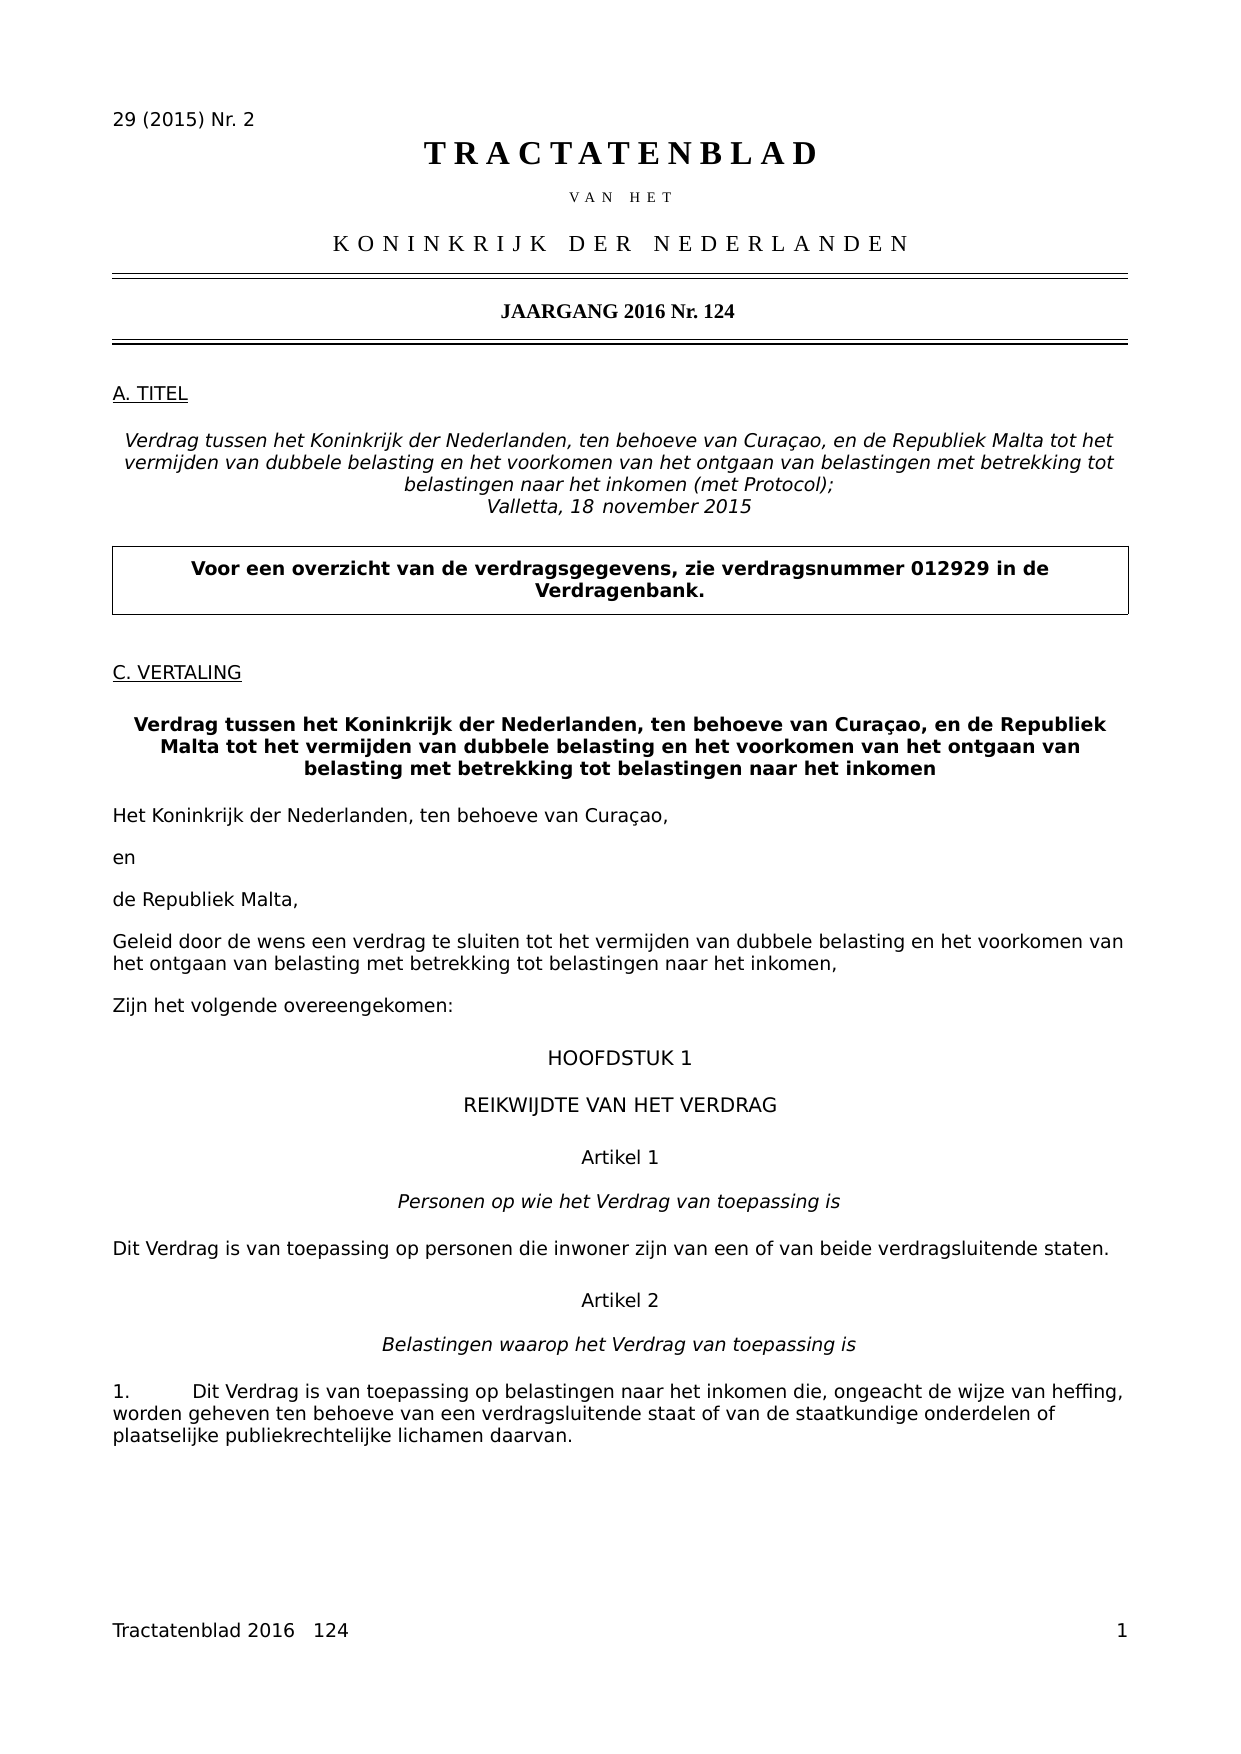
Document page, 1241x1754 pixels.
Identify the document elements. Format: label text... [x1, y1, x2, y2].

text VAN HET [112, 189, 1128, 206]
subtitle Artikel 2 Belastingen waarop het Verdrag van toepassing is [112, 1290, 1128, 1356]
text Dit Verdrag is van toepassing op personen die inwoner zijn van een of van beide verdragsluitende staten. [112, 1238, 1128, 1260]
text Verdrag tussen het Koninkrijk der Nederlanden, ten behoeve van Curaçao, en de Republiek Malta tot het vermijden van dubbele belasting en het voorkomen van het ontgaan van belastingen met betrekking tot belastingen naar het inkomen (met Protocol); [112, 430, 1128, 496]
subtitle HOOFDSTUK 1 REIKWIJDTE VAN HET VERDRAG [112, 1047, 1128, 1117]
text en [112, 847, 1128, 869]
subtitle Artikel 1 Personen op wie het Verdrag van toepassing is [112, 1147, 1128, 1213]
text JAARGANG 2016 Nr. 124 [112, 299, 1128, 323]
text KONINKRIJK DER NEDERLANDEN [112, 229, 1128, 256]
text 29 (2015) Nr. 2 [112, 109, 1128, 131]
text Valletta, 18 november 2015 [112, 496, 1128, 518]
text Het Koninkrijk der Nederlanden, ten behoeve van Curaçao, [112, 805, 1128, 827]
text TRACTATENBLAD [112, 133, 1128, 172]
text de Republiek Malta, [112, 889, 1128, 911]
text Geleid door de wens een verdrag te sluiten tot het vermijden van dubbele belasting en het voorkomen van het ontgaan van belasting met betrekking tot belastingen naar het inkomen, [112, 931, 1128, 975]
text Zijn het volgende overeengekomen: [112, 995, 1128, 1017]
subtitle C. VERTALING [112, 662, 1128, 684]
text 1. Dit Verdrag is van toepassing op belastingen naar het inkomen die, ongeacht de wijze van heffing, worden geheven ten behoeve van een verdragsluitende staat of van de staatkundige onderdelen of plaatselijke publiekrechtelijke lichamen daarvan. [112, 1381, 1128, 1447]
subtitle Verdrag tussen het Koninkrijk der Nederlanden, ten behoeve van Curaçao, en de Republiek Malta tot het vermijden van dubbele belasting en het voorkomen van het ontgaan van belasting met betrekking tot belastingen naar het inkomen [112, 714, 1128, 780]
subtitle A. TITEL [112, 383, 1128, 405]
